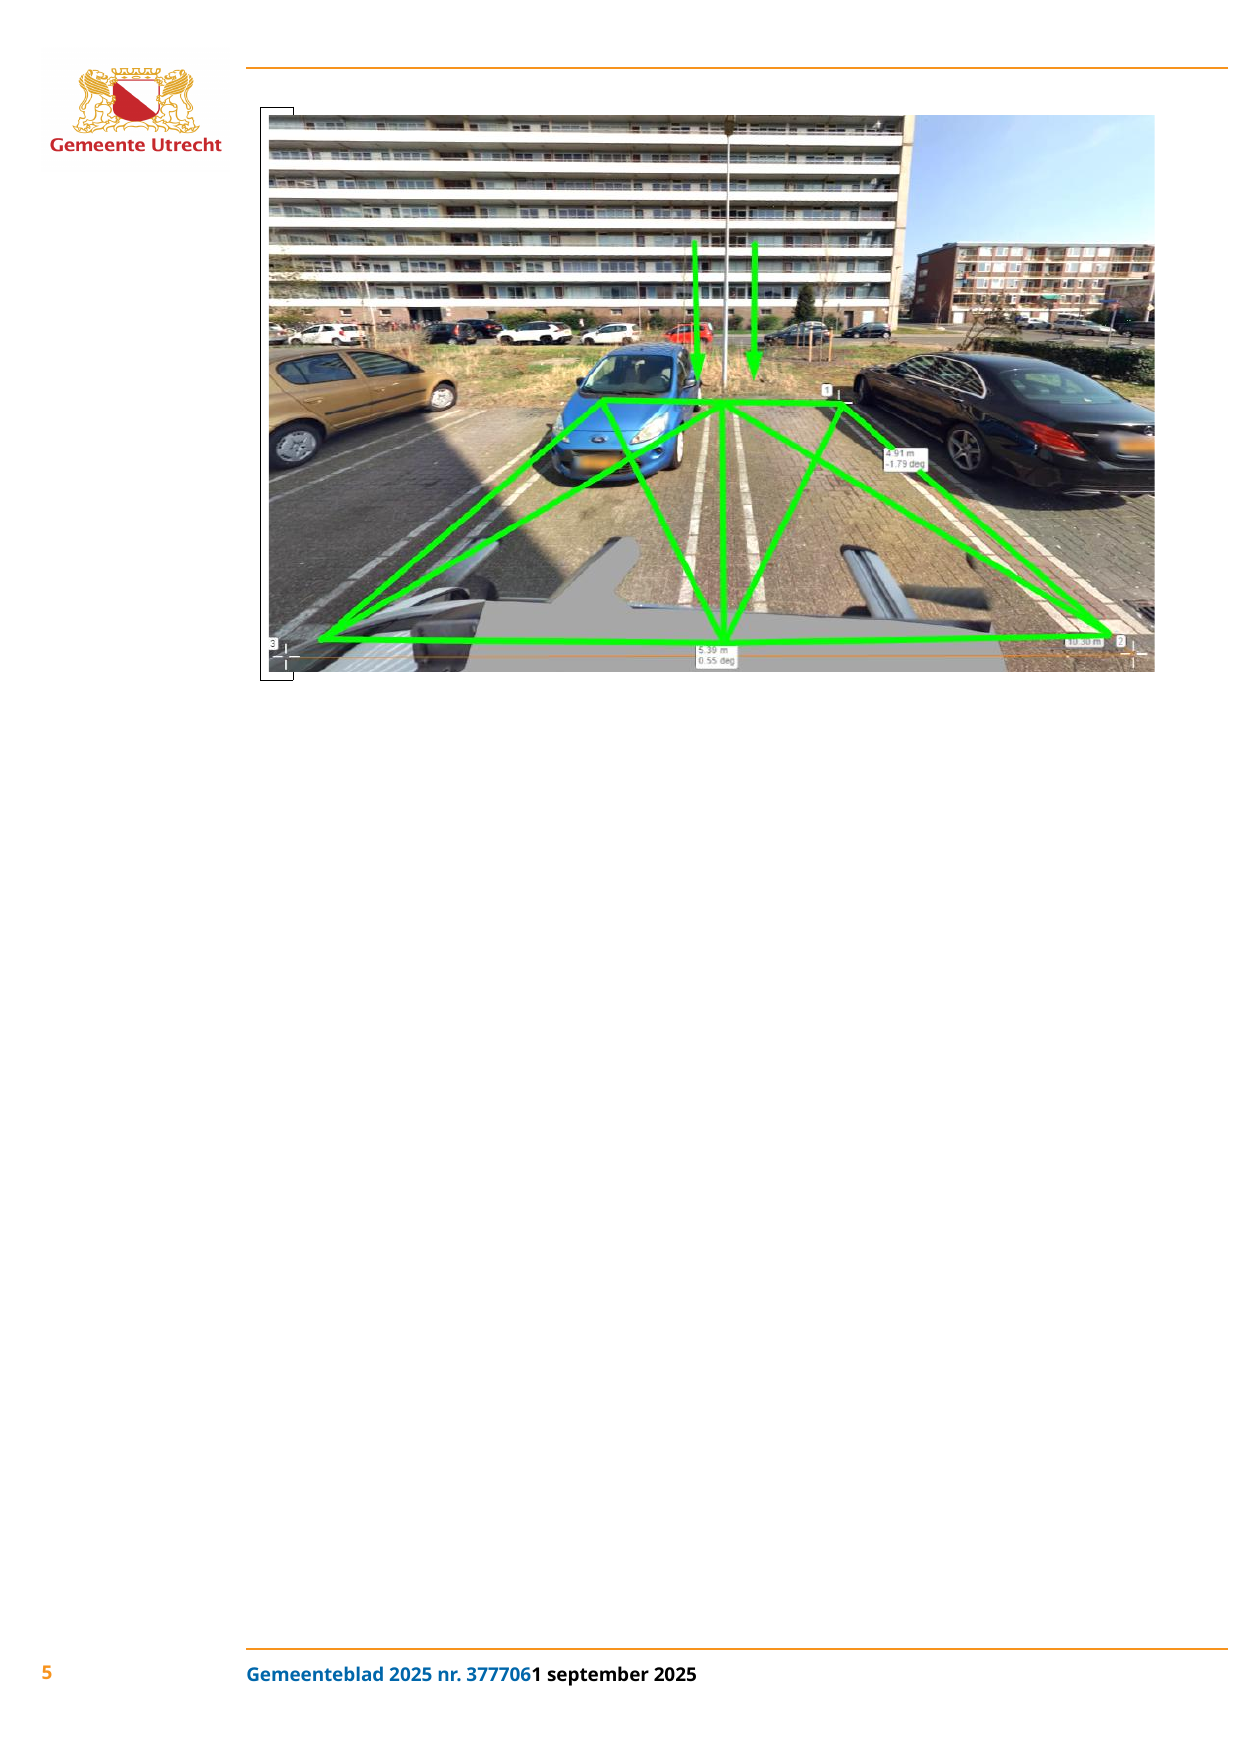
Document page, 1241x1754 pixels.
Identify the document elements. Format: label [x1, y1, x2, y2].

picture [268, 115, 1155, 672]
picture [41, 47, 231, 172]
